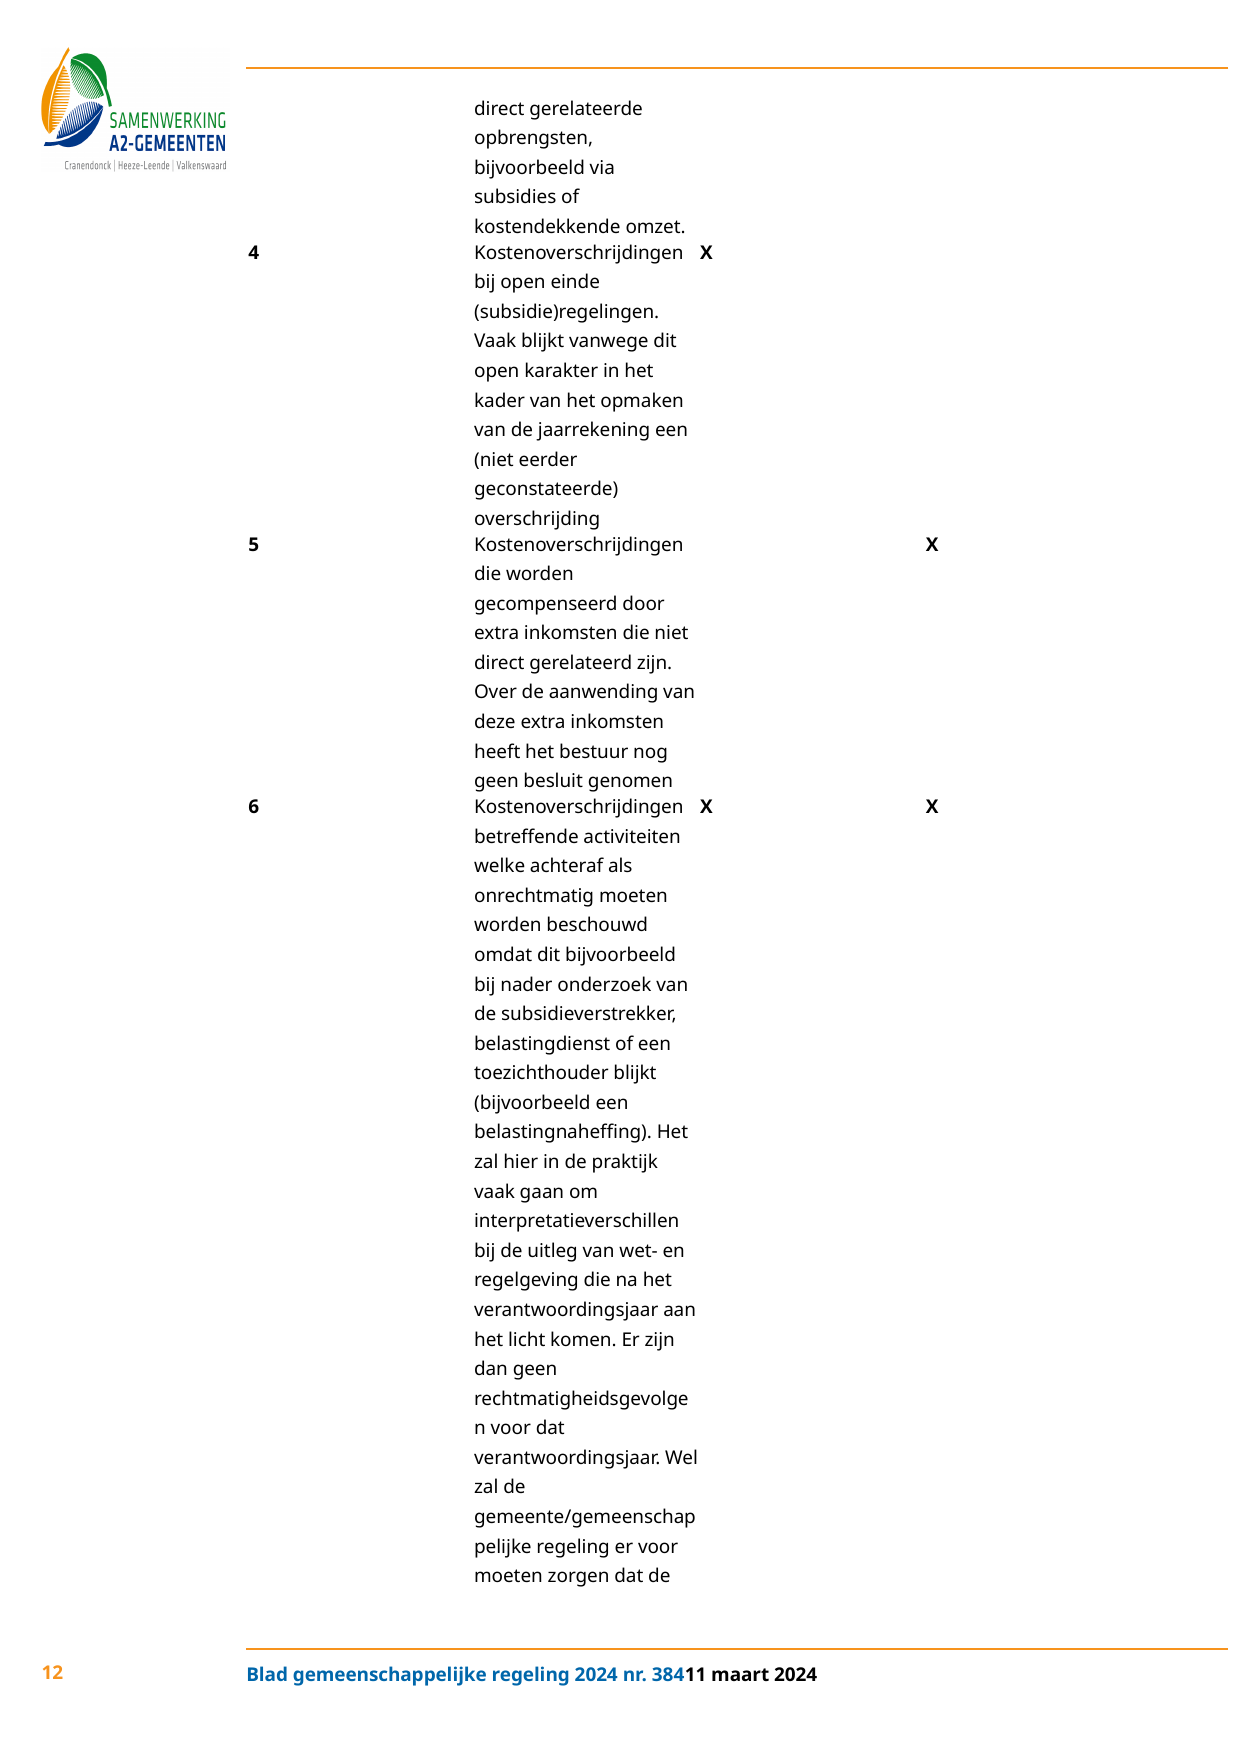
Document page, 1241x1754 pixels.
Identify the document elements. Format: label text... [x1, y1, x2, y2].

table_cell X [700, 239, 926, 531]
table_cell X [700, 793, 926, 1588]
table_cell [248, 95, 474, 239]
table_cell X [926, 531, 1152, 793]
table_cell 4 [248, 239, 474, 531]
table_cell [700, 531, 926, 793]
table_cell 6 [248, 793, 474, 1588]
table_cell Kostenoverschrijdingen bij open einde (subsidie)regelingen. Vaak blijkt vanwege dit open karakter in het kader van het opmaken van de jaarrekening een (niet eerder geconstateerde) overschrijding [474, 239, 700, 531]
table_cell direct gerelateerde opbrengsten, bijvoorbeeld via subsidies of kostendekkende omzet. [474, 95, 700, 239]
table_cell [700, 95, 926, 239]
table_cell [926, 239, 1152, 531]
picture [41, 47, 231, 172]
table_cell [926, 95, 1152, 239]
table_cell 5 [248, 531, 474, 793]
table_cell Kostenoverschrijdingen betreffende activiteiten welke achteraf als onrechtmatig moeten worden beschouwd omdat dit bijvoorbeeld bij nader onderzoek van de subsidieverstrekker, belastingdienst of een toezichthouder blijkt (bijvoorbeeld een belastingnaheffing). Het zal hier in de praktijk vaak gaan om interpretatieverschillen bij de uitleg van wet- en regelgeving die na het verantwoordingsjaar aan het licht komen. Er zijn dan geen rechtmatigheidsgevolgen voor dat verantwoordingsjaar. Wel zal de gemeente/gemeenschappelijke regeling er voor moeten zorgen dat de [474, 793, 700, 1588]
table_cell X [926, 793, 1152, 1588]
table_cell Kostenoverschrijdingen die worden gecompenseerd door extra inkomsten die niet direct gerelateerd zijn. Over de aanwending van deze extra inkomsten heeft het bestuur nog geen besluit genomen [474, 531, 700, 793]
